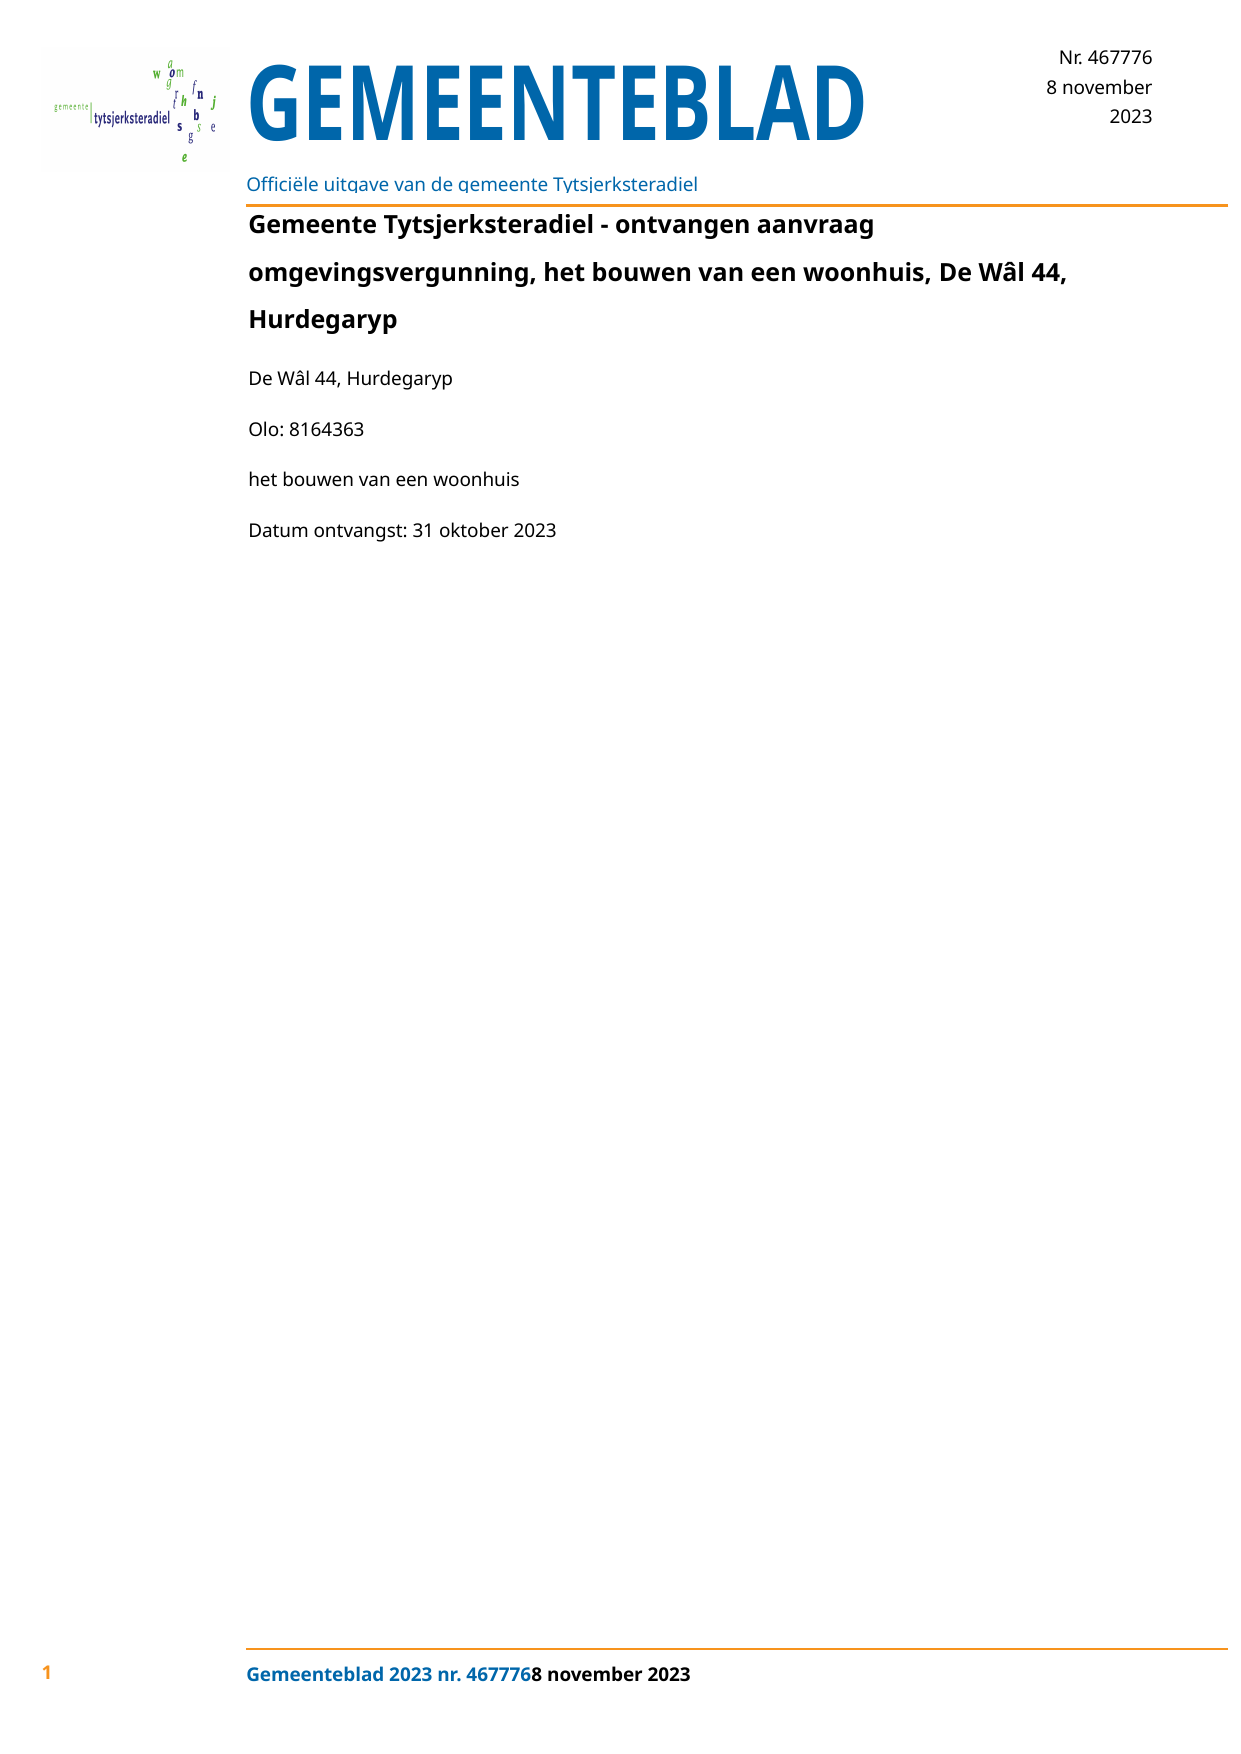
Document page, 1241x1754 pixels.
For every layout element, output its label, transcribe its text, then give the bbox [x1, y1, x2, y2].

text Olo: 8164363 [248, 416, 1152, 442]
picture [41, 47, 231, 172]
text het bouwen van een woonhuis [248, 466, 1152, 492]
text Gemeente Tytsjerksteradiel - ontvangen aanvraag omgevingsvergunning, het bouwen van een woonhuis, De Wâl 44, Hurdegaryp [248, 207, 1152, 336]
text De Wâl 44, Hurdegaryp [248, 366, 1152, 391]
text Datum ontvangst: 31 oktober 2023 [248, 517, 1152, 542]
